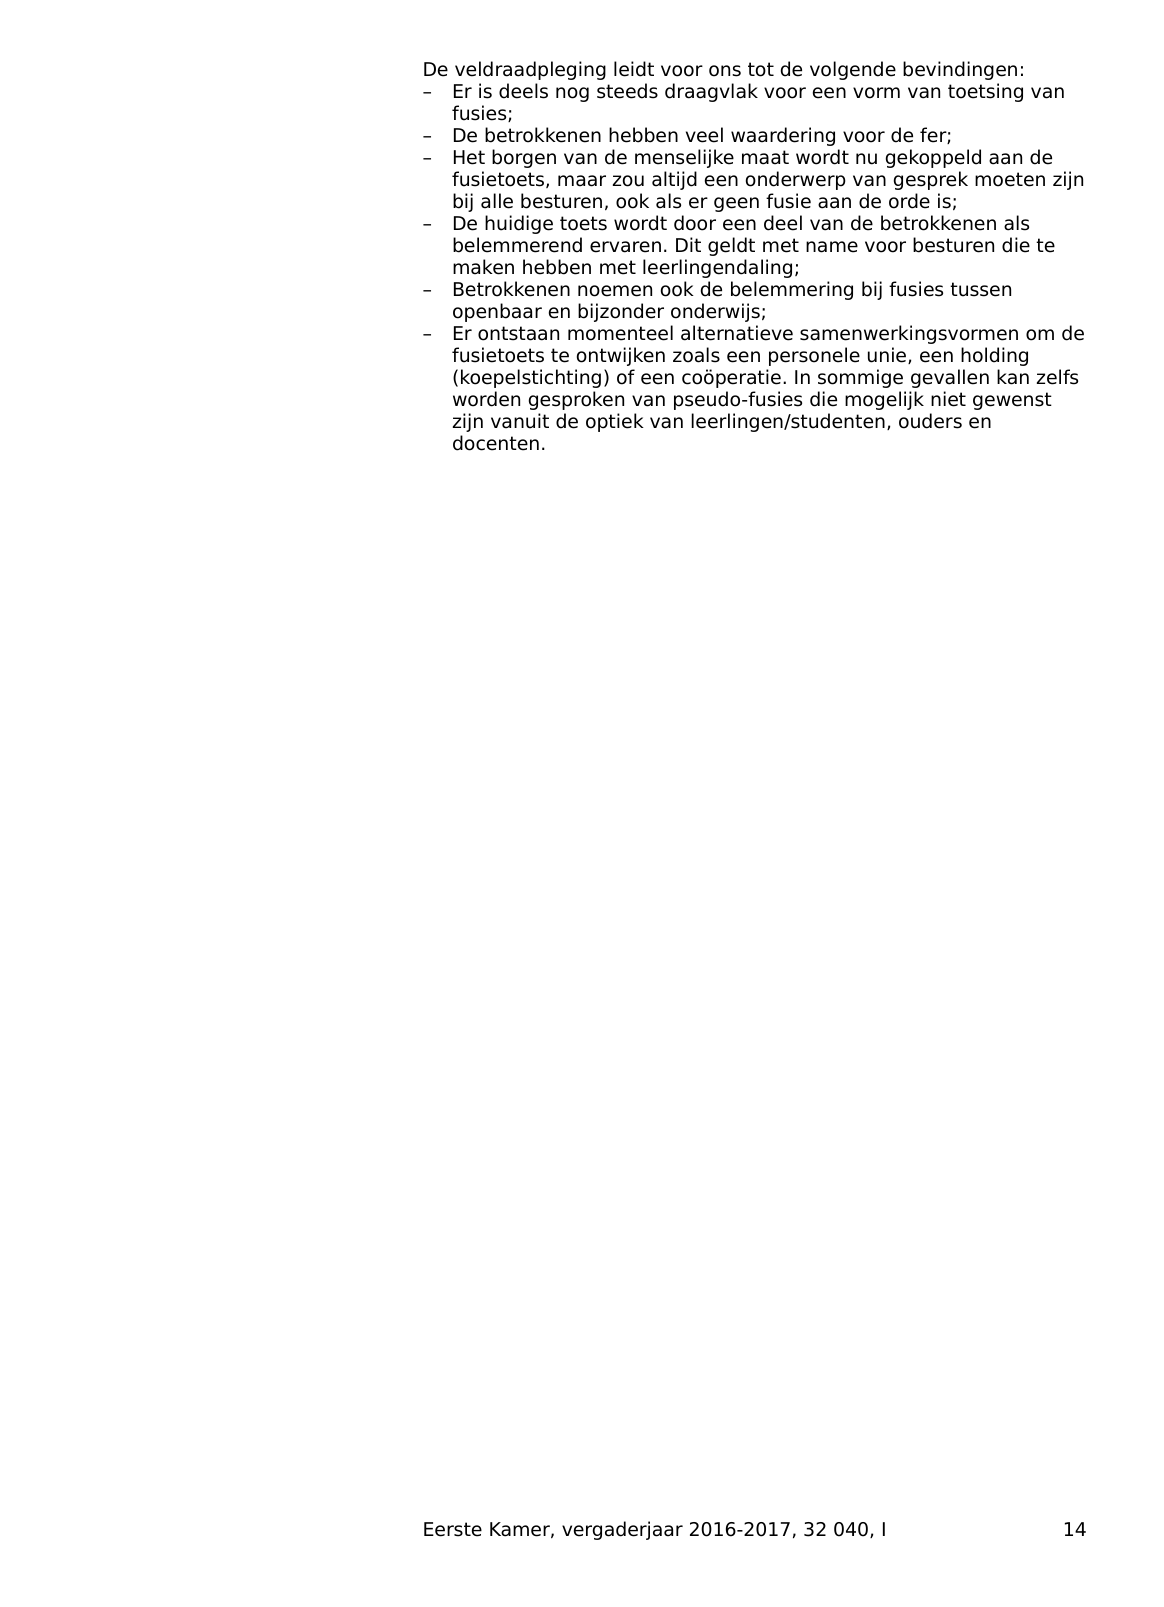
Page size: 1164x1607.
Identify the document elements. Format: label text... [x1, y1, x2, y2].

text – Er is deels nog steeds draagvlak voor een vorm van toetsing van fusies; [422, 81, 1087, 125]
text – Er ontstaan momenteel alternatieve samenwerkingsvormen om de fusietoets te ontwijken zoals een personele unie, een holding (koepelstichting) of een coöperatie. In sommige gevallen kan zelfs worden gesproken van pseudo-fusies die mogelijk niet gewenst zijn vanuit de optiek van leerlingen/studenten, ouders en docenten. [422, 323, 1087, 455]
text – De betrokkenen hebben veel waardering voor de fer; [422, 125, 1087, 147]
text – De huidige toets wordt door een deel van de betrokkenen als belemmerend ervaren. Dit geldt met name voor besturen die te maken hebben met leerlingendaling; [422, 213, 1087, 279]
text – Het borgen van de menselijke maat wordt nu gekoppeld aan de fusietoets, maar zou altijd een onderwerp van gesprek moeten zijn bij alle besturen, ook als er geen fusie aan de orde is; [422, 147, 1087, 213]
text De veldraadpleging leidt voor ons tot de volgende bevindingen: [422, 59, 1087, 81]
text – Betrokkenen noemen ook de belemmering bij fusies tussen openbaar en bijzonder onderwijs; [422, 279, 1087, 323]
